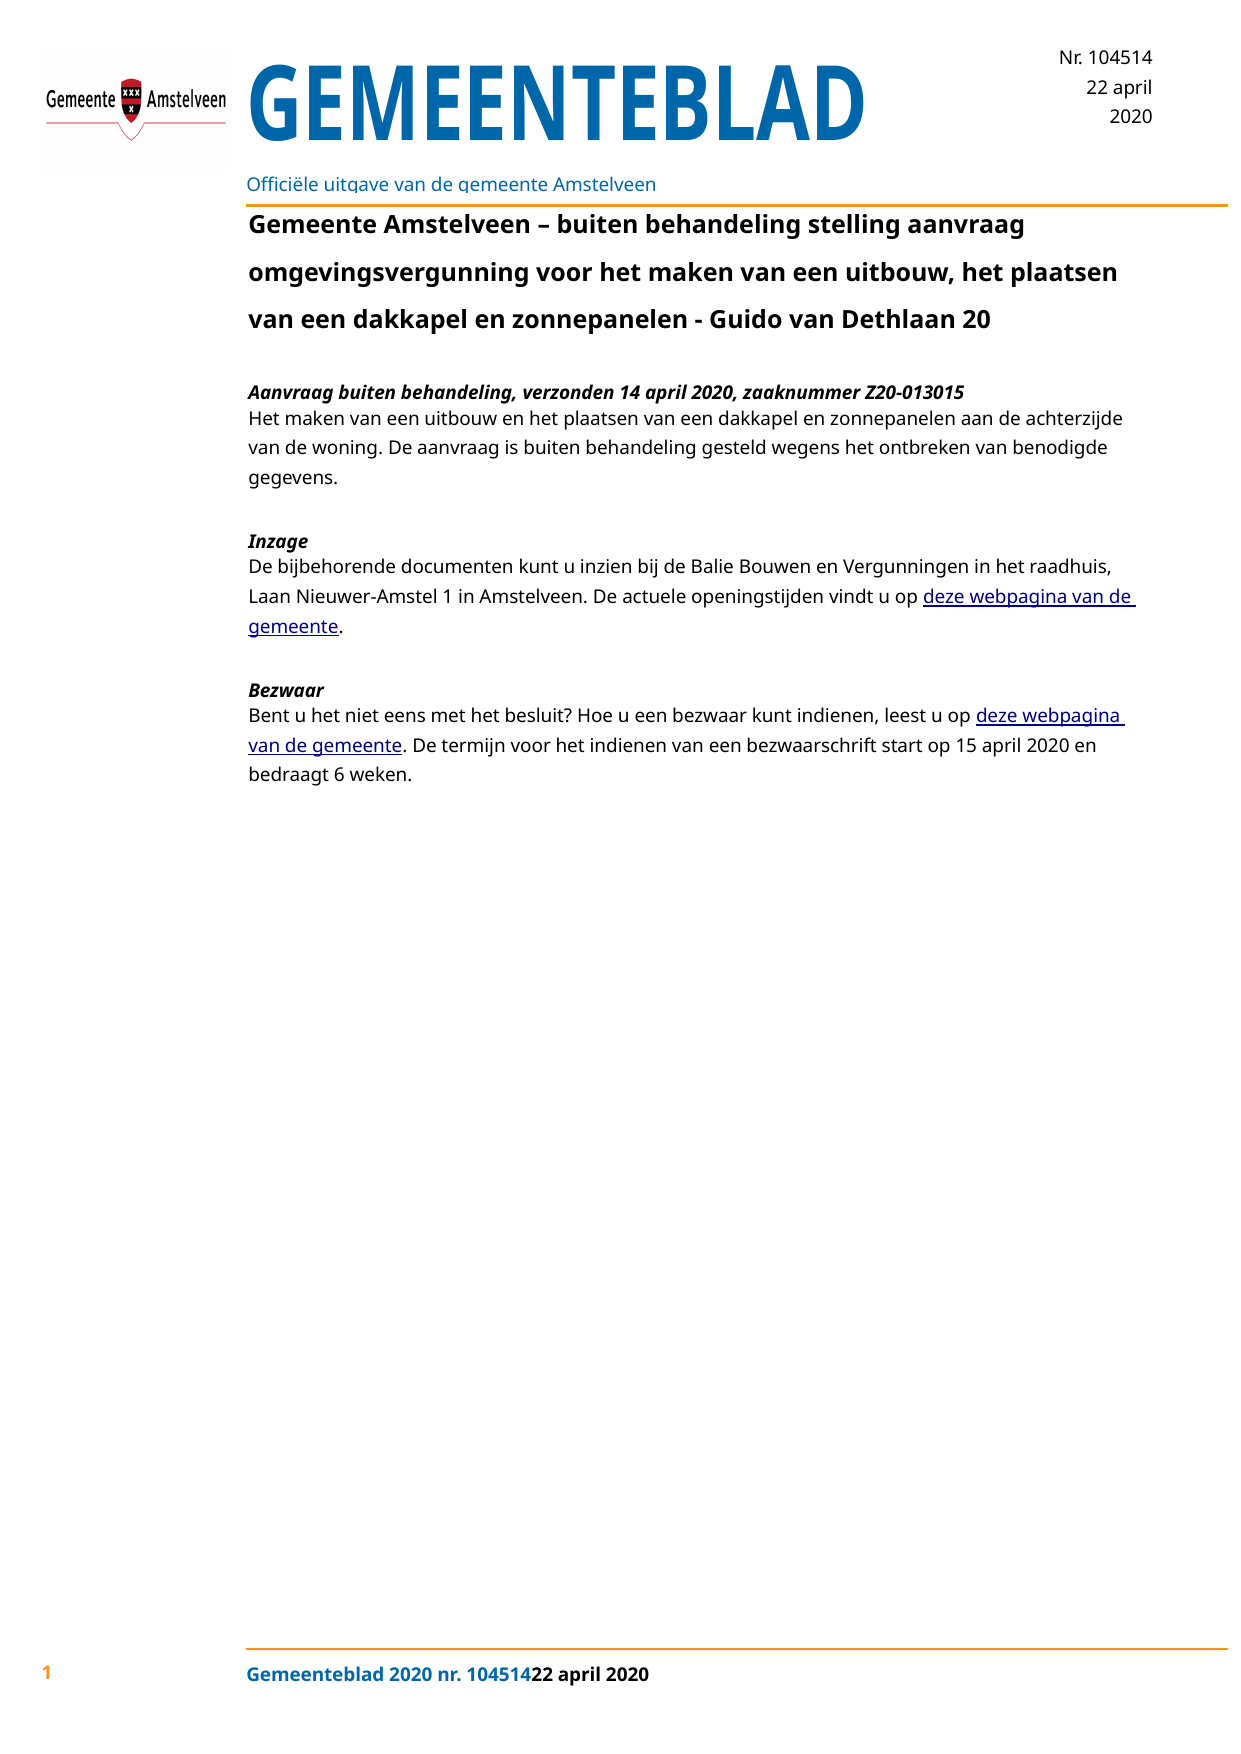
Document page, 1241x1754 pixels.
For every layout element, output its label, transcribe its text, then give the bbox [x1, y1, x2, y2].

text Het maken van een uitbouw en het plaatsen van een dakkapel en zonnepanelen aan de achterzijde van de woning. De aanvraag is buiten behandeling gesteld wegens het ontbreken van benodigde gegevens. [248, 405, 1152, 490]
text Inzage [248, 528, 1152, 554]
text Bent u het niet eens met het besluit? Hoe u een bezwaar kunt indienen, leest u op deze webpagina van de gemeente. De termijn voor het indienen van een bezwaarschrift start op 15 april 2020 en bedraagt 6 weken. [248, 702, 1152, 787]
text De bijbehorende documenten kunt u inzien bij de Balie Bouwen en Vergunningen in het raadhuis, Laan Nieuwer-Amstel 1 in Amstelveen. De actuele openingstijden vindt u op deze webpagina van de gemeente. [248, 554, 1152, 638]
text Bezwaar [248, 677, 1152, 702]
text Aanvraag buiten behandeling, verzonden 14 april 2020, zaaknummer Z20-013015 [248, 379, 1152, 405]
picture [41, 47, 231, 172]
text Gemeente Amstelveen – buiten behandeling stelling aanvraag omgevingsvergunning voor het maken van een uitbouw, het plaatsen van een dakkapel en zonnepanelen - Guido van Dethlaan 20 [248, 207, 1152, 336]
